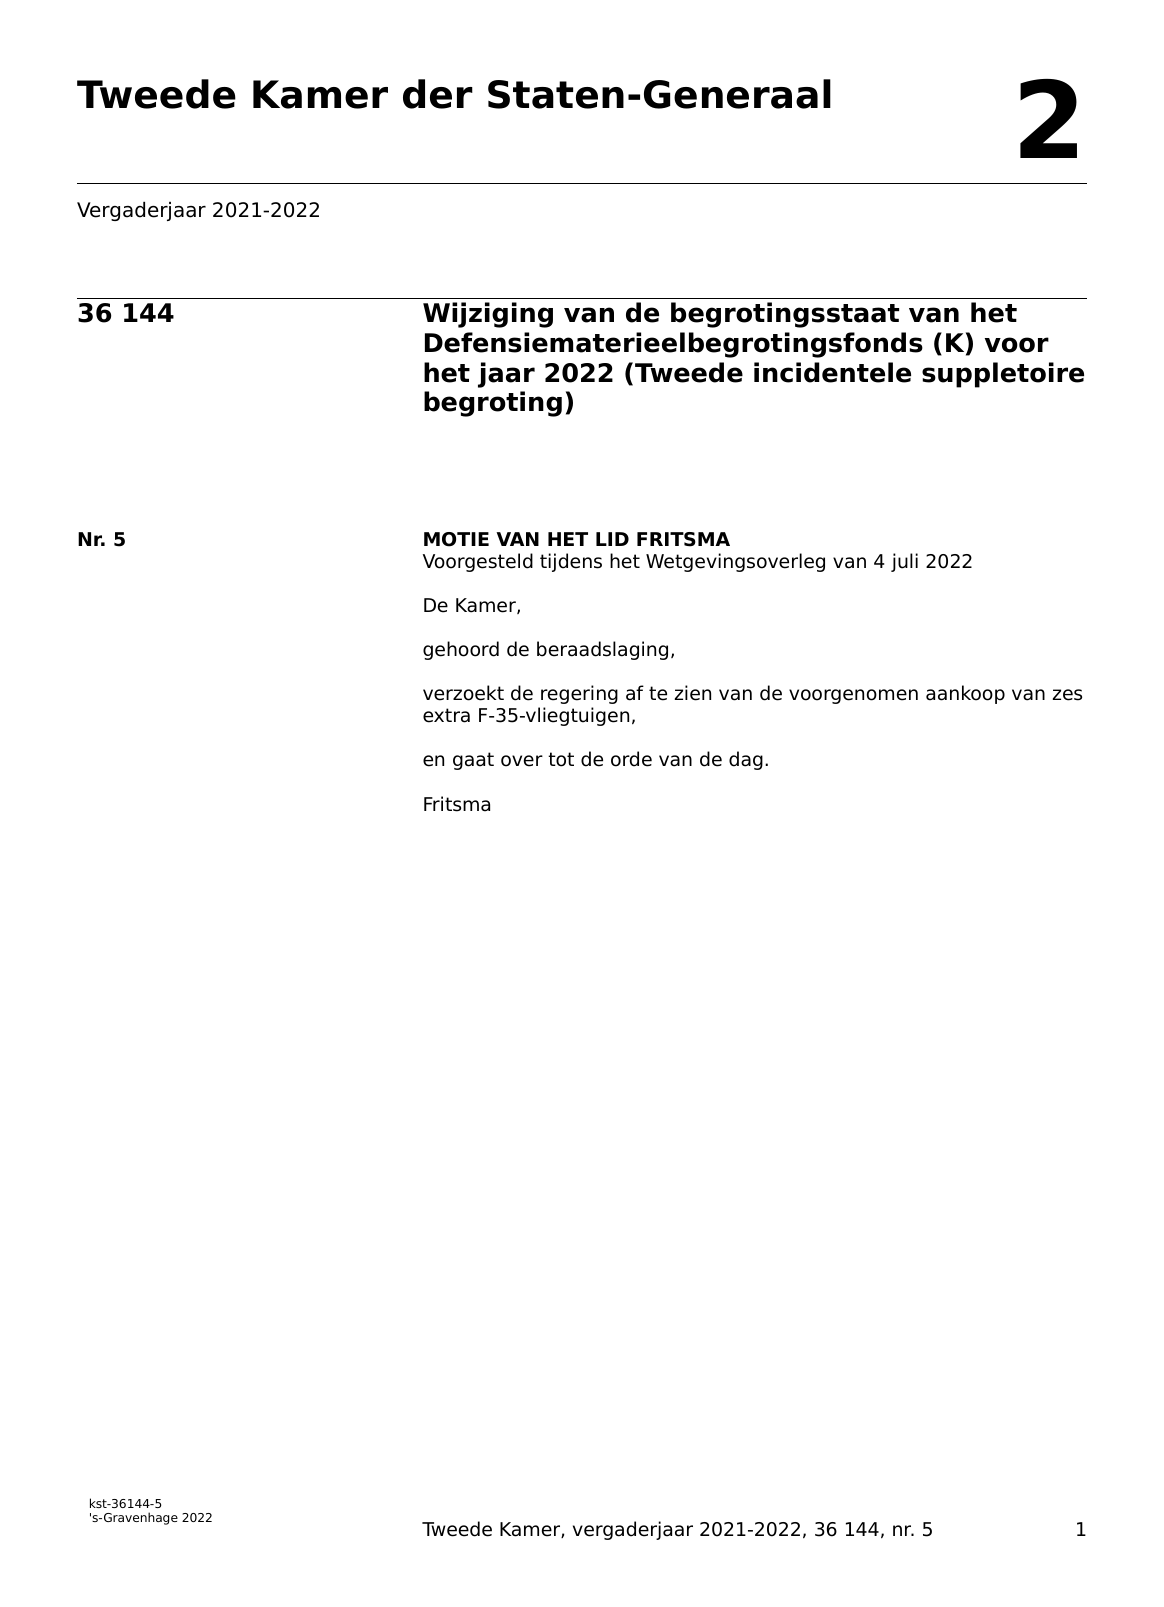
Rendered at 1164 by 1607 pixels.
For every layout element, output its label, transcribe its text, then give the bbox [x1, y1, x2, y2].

subtitle 36 144 Wijziging van de begrotingsstaat van het Defensiematerieelbegrotingsfonds (K) voor het jaar 2022 (Tweede incidentele suppletoire begroting) [77, 299, 1087, 418]
text verzoekt de regering af te zien van de voorgenomen aankoop van zes extra F-35-vliegtuigen, [422, 683, 1087, 727]
subtitle Nr. 5 MOTIE VAN HET LID FRITSMA [77, 529, 1087, 551]
table_cell Vergaderjaar 2021-2022 [77, 184, 1087, 298]
table_header Tweede Kamer der Staten-Generaal [77, 59, 886, 183]
text kst-36144-5 [88, 1497, 323, 1511]
text De Kamer, [422, 595, 1087, 617]
table_header 2 [886, 59, 1087, 183]
text Voorgesteld tijdens het Wetgevingsoverleg van 4 juli 2022 [422, 551, 1087, 573]
text en gaat over tot de orde van de dag. [422, 749, 1087, 771]
text Fritsma [422, 793, 1087, 816]
text gehoord de beraadslaging, [422, 639, 1087, 661]
text 's-Gravenhage 2022 [88, 1511, 323, 1525]
